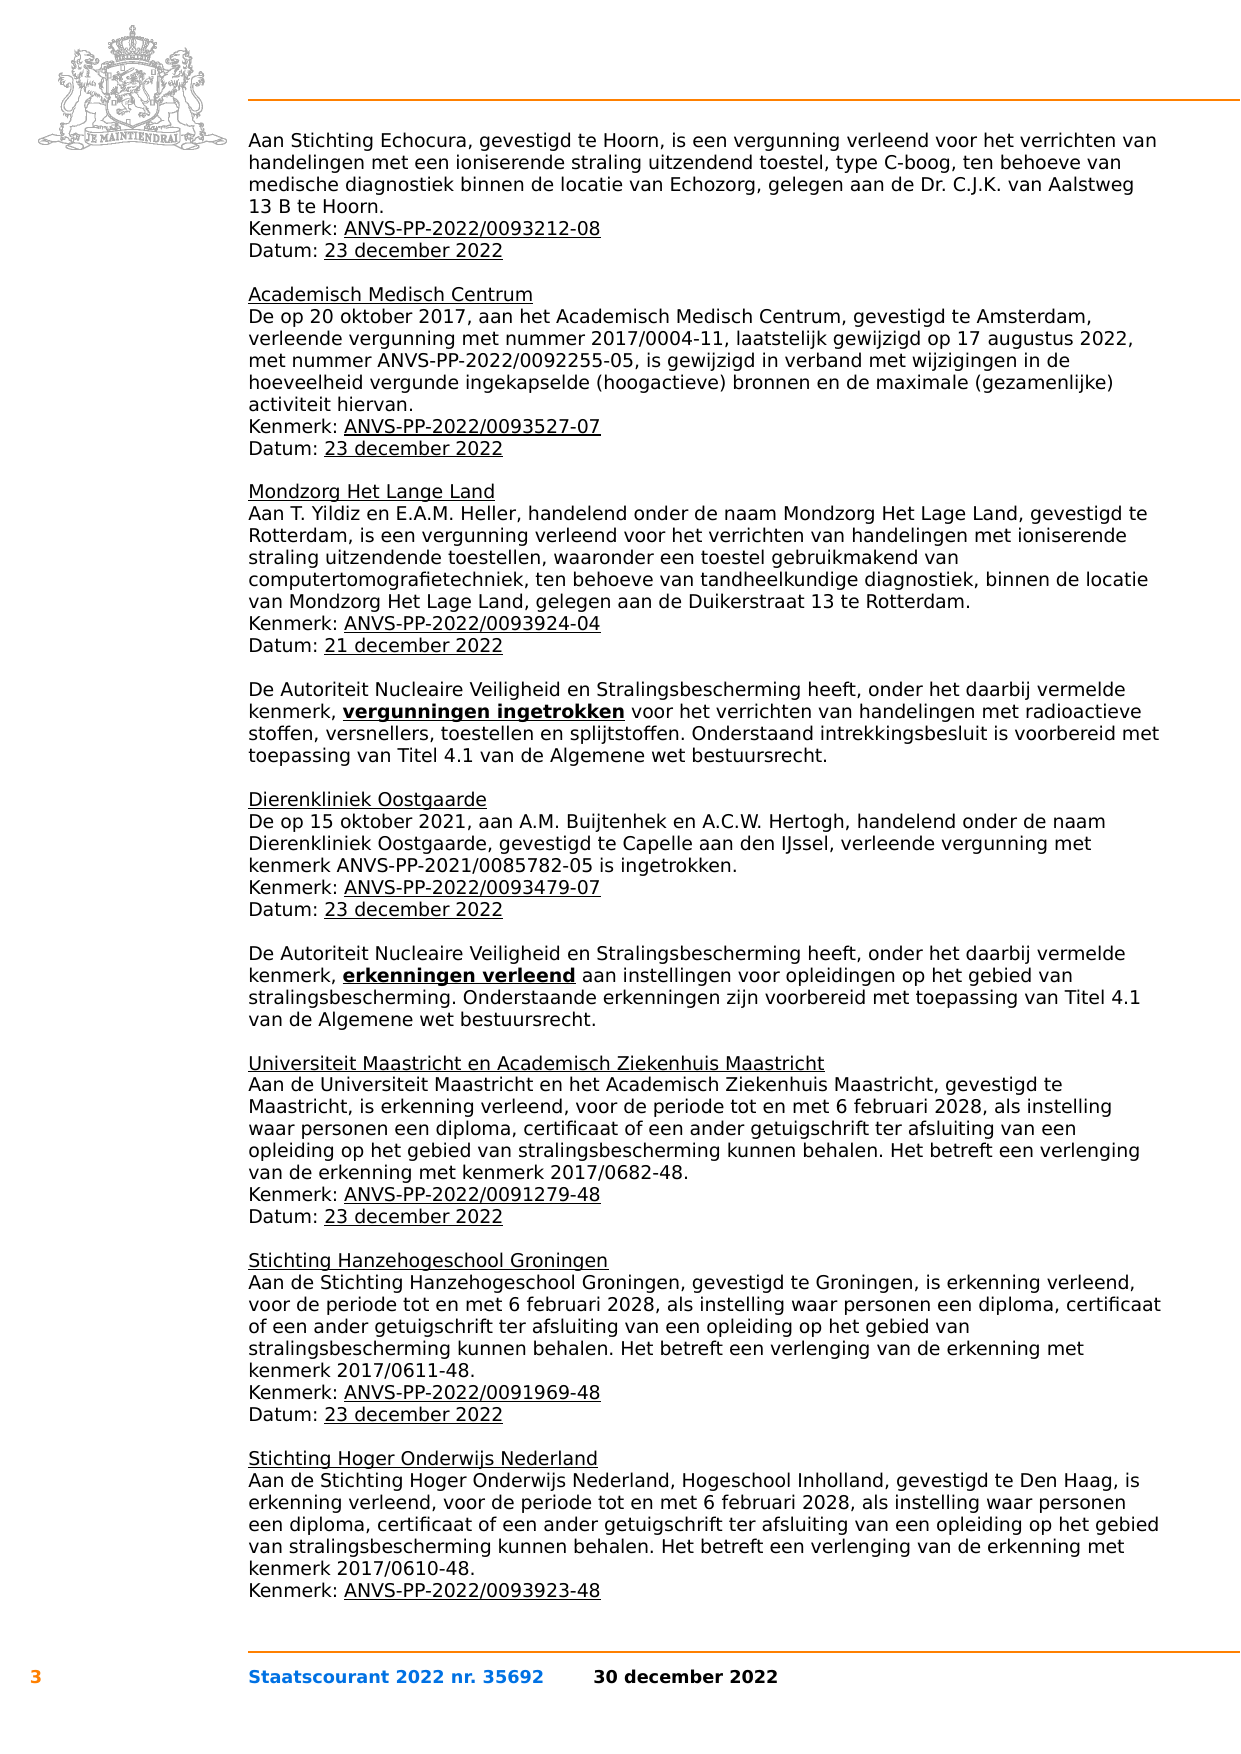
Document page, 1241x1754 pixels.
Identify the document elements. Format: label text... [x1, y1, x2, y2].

text Aan de Stichting Hanzehogeschool Groningen, gevestigd te Groningen, is erkenning verleend, voor de periode tot en met 6 februari 2028, als instelling waar personen een diploma, certificaat of een ander getuigschrift ter afsluiting van een opleiding op het gebied van stralingsbescherming kunnen behalen. Het betreft een verlenging van de erkenning met kenmerk 2017/0611-48. [248, 1272, 1163, 1382]
text Datum: 23 december 2022 [248, 899, 1163, 921]
text Kenmerk: ANVS-PP-2022/0091969-48 [248, 1382, 1163, 1404]
text Datum: 23 december 2022 [248, 1206, 1163, 1228]
text Aan de Universiteit Maastricht en het Academisch Ziekenhuis Maastricht, gevestigd te Maastricht, is erkenning verleend, voor de periode tot en met 6 februari 2028, als instelling waar personen een diploma, certificaat of een ander getuigschrift ter afsluiting van een opleiding op het gebied van stralingsbescherming kunnen behalen. Het betreft een verlenging van de erkenning met kenmerk 2017/0682-48. [248, 1074, 1163, 1184]
text Datum: 21 december 2022 [248, 635, 1163, 657]
text Aan de Stichting Hoger Onderwijs Nederland, Hogeschool Inholland, gevestigd te Den Haag, is erkenning verleend, voor de periode tot en met 6 februari 2028, als instelling waar personen een diploma, certificaat of een ander getuigschrift ter afsluiting van een opleiding op het gebied van stralingsbescherming kunnen behalen. Het betreft een verlenging van de erkenning met kenmerk 2017/0610-48. [248, 1470, 1163, 1580]
text Aan T. Yildiz en E.A.M. Heller, handelend onder de naam Mondzorg Het Lage Land, gevestigd te Rotterdam, is een vergunning verleend voor het verrichten van handelingen met ioniserende straling uitzendende toestellen, waaronder een toestel gebruikmakend van computertomografietechniek, ten behoeve van tandheelkundige diagnostiek, binnen de locatie van Mondzorg Het Lage Land, gelegen aan de Duikerstraat 13 te Rotterdam. [248, 503, 1163, 613]
picture [38, 25, 227, 150]
text Kenmerk: ANVS-PP-2022/0093923-48 [248, 1580, 1163, 1602]
text Datum: 23 december 2022 [248, 1404, 1163, 1426]
text Kenmerk: ANVS-PP-2022/0093527-07 [248, 416, 1163, 437]
text Datum: 23 december 2022 [248, 240, 1163, 262]
text Stichting Hoger Onderwijs Nederland [248, 1448, 1163, 1470]
text De op 20 oktober 2017, aan het Academisch Medisch Centrum, gevestigd te Amsterdam, verleende vergunning met nummer 2017/0004-11, laatstelijk gewijzigd op 17 augustus 2022, met nummer ANVS-PP-2022/0092255-05, is gewijzigd in verband met wijzigingen in de hoeveelheid vergunde ingekapselde (hoogactieve) bronnen en de maximale (gezamenlijke) activiteit hiervan. [248, 306, 1163, 416]
text Kenmerk: ANVS-PP-2022/0093212-08 [248, 218, 1163, 240]
text Aan Stichting Echocura, gevestigd te Hoorn, is een vergunning verleend voor het verrichten van handelingen met een ioniserende straling uitzendend toestel, type C-boog, ten behoeve van medische diagnostiek binnen de locatie van Echozorg, gelegen aan de Dr. C.J.K. van Aalstweg 13 B te Hoorn. [248, 130, 1163, 218]
text Kenmerk: ANVS-PP-2022/0093479-07 [248, 877, 1163, 899]
text Mondzorg Het Lange Land [248, 481, 1163, 503]
text Kenmerk: ANVS-PP-2022/0091279-48 [248, 1184, 1163, 1206]
text Datum: 23 december 2022 [248, 437, 1163, 459]
text De Autoriteit Nucleaire Veiligheid en Stralingsbescherming heeft, onder het daarbij vermelde kenmerk, vergunningen ingetrokken voor het verrichten van handelingen met radioactieve stoffen, versnellers, toestellen en splijtstoffen. Onderstaand intrekkingsbesluit is voorbereid met toepassing van Titel 4.1 van de Algemene wet bestuursrecht. [248, 679, 1163, 767]
text Kenmerk: ANVS-PP-2022/0093924-04 [248, 613, 1163, 635]
text Universiteit Maastricht en Academisch Ziekenhuis Maastricht [248, 1052, 1163, 1074]
text De Autoriteit Nucleaire Veiligheid en Stralingsbescherming heeft, onder het daarbij vermelde kenmerk, erkenningen verleend aan instellingen voor opleidingen op het gebied van stralingsbescherming. Onderstaande erkenningen zijn voorbereid met toepassing van Titel 4.1 van de Algemene wet bestuursrecht. [248, 943, 1163, 1031]
text Academisch Medisch Centrum [248, 284, 1163, 306]
text Stichting Hanzehogeschool Groningen [248, 1250, 1163, 1272]
text Dierenkliniek Oostgaarde [248, 789, 1163, 811]
text De op 15 oktober 2021, aan A.M. Buijtenhek en A.C.W. Hertogh, handelend onder de naam Dierenkliniek Oostgaarde, gevestigd te Capelle aan den IJssel, verleende vergunning met kenmerk ANVS-PP-2021/0085782-05 is ingetrokken. [248, 811, 1163, 877]
